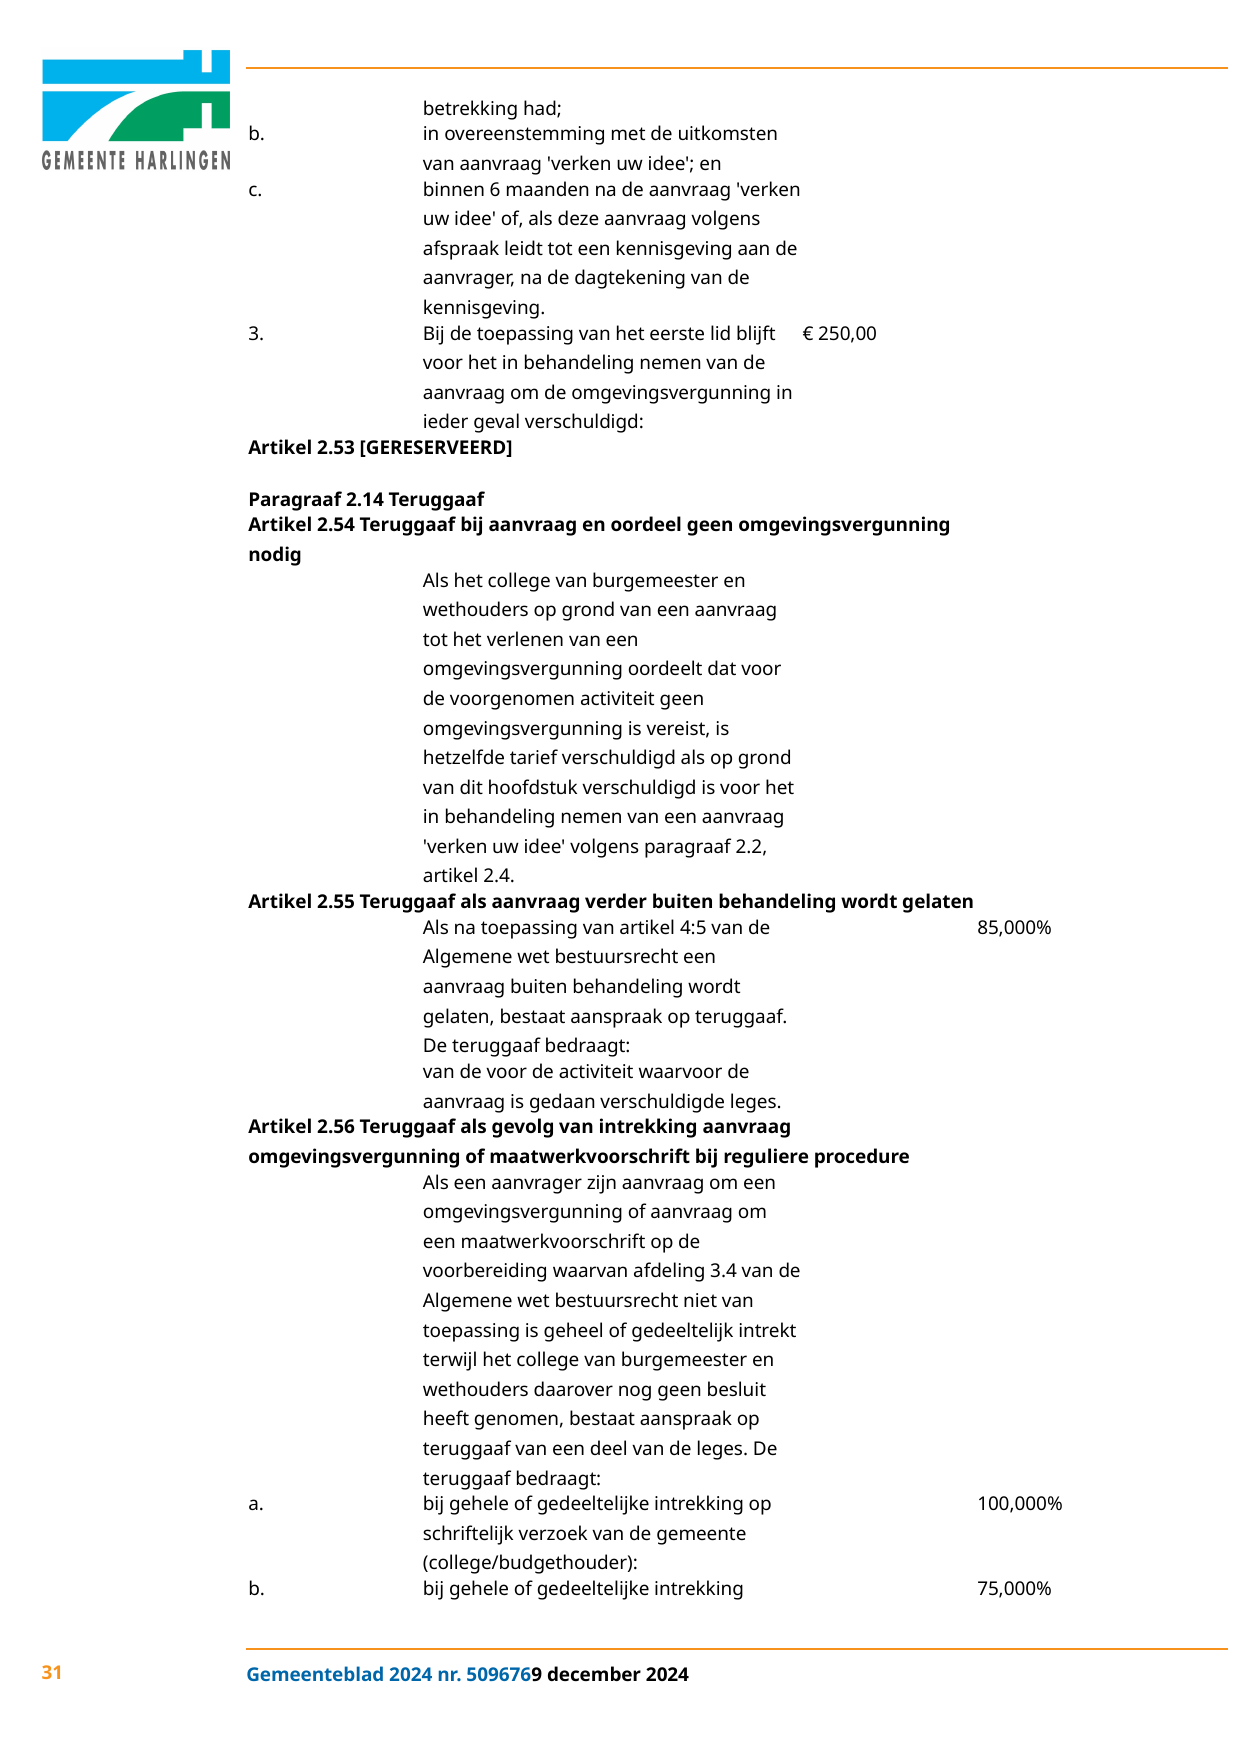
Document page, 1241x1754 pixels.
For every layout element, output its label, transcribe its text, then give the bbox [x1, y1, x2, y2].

table_cell binnen 6 maanden na de aanvraag 'verken uw idee' of, als deze aanvraag volgens afspraak leidt tot een kennisgeving aan de aanvrager, na de dagtekening van de kennisgeving. [423, 176, 802, 320]
table_cell 100,000% [977, 1490, 1152, 1575]
table_cell [248, 914, 423, 1058]
table_cell [802, 176, 977, 320]
table_cell [802, 121, 977, 176]
table_cell [802, 1575, 977, 1601]
table_cell bij gehele of gedeeltelijke intrekking [423, 1575, 802, 1601]
table_cell [802, 95, 977, 121]
table_cell van de voor de activiteit waarvoor de aanvraag is gedaan verschuldigde leges. [423, 1058, 802, 1113]
table_cell Als na toepassing van artikel 4:5 van de Algemene wet bestuursrecht een aanvraag buiten behandeling wordt gelaten, bestaat aanspraak op teruggaaf. De teruggaaf bedraagt: [423, 914, 802, 1058]
table_cell [977, 1169, 1152, 1490]
table_cell Paragraaf 2.14 Teruggaaf [248, 486, 1152, 512]
table_cell [977, 1058, 1152, 1113]
table_cell [977, 320, 1152, 434]
table_cell in overeenstemming met de uitkomsten van aanvraag 'verken uw idee'; en [423, 121, 802, 176]
table_cell [977, 567, 1152, 888]
table_cell 3. [248, 320, 423, 434]
picture [41, 47, 231, 172]
table_cell b. [248, 1575, 423, 1601]
table_cell [977, 460, 1152, 486]
table_cell betrekking had; [423, 95, 802, 121]
table_cell 75,000% [977, 1575, 1152, 1601]
table_cell Als het college van burgemeester en wethouders op grond van een aanvraag tot het verlenen van een omgevingsvergunning oordeelt dat voor de voorgenomen activiteit geen omgevingsvergunning is vereist, is hetzelfde tarief verschuldigd als op grond van dit hoofdstuk verschuldigd is voor het in behandeling nemen van een aanvraag 'verken uw idee' volgens paragraaf 2.2, artikel 2.4. [423, 567, 802, 888]
table_cell 85,000% [977, 914, 1152, 1058]
table_cell [248, 460, 423, 486]
table_cell Artikel 2.53 [GERESERVEERD] [248, 434, 977, 460]
table_cell bij gehele of gedeeltelijke intrekking op schriftelijk verzoek van de gemeente (college/budgethouder): [423, 1490, 802, 1575]
table_cell € 250,00 [802, 320, 977, 434]
table_cell [802, 914, 977, 1058]
table_cell [802, 1058, 977, 1113]
table_cell [977, 95, 1152, 121]
table_cell [802, 1169, 977, 1490]
table_cell Artikel 2.55 Teruggaaf als aanvraag verder buiten behandeling wordt gelaten [248, 889, 977, 914]
table_cell [802, 460, 977, 486]
table_cell [248, 567, 423, 888]
table_cell [248, 95, 423, 121]
table_cell b. [248, 121, 423, 176]
table_cell [248, 1058, 423, 1113]
table_cell Artikel 2.54 Teruggaaf bij aanvraag en oordeel geen omgevingsvergunning nodig [248, 512, 977, 567]
table_cell [977, 176, 1152, 320]
table_cell Als een aanvrager zijn aanvraag om een omgevingsvergunning of aanvraag om een maatwerkvoorschrift op de voorbereiding waarvan afdeling 3.4 van de Algemene wet bestuursrecht niet van toepassing is geheel of gedeeltelijk intrekt terwijl het college van burgemeester en wethouders daarover nog geen besluit heeft genomen, bestaat aanspraak op teruggaaf van een deel van de leges. De teruggaaf bedraagt: [423, 1169, 802, 1490]
table_cell Artikel 2.56 Teruggaaf als gevolg van intrekking aanvraag omgevingsvergunning of maatwerkvoorschrift bij reguliere procedure [248, 1114, 977, 1169]
table_cell [248, 1169, 423, 1490]
table_cell [802, 567, 977, 888]
table_cell c. [248, 176, 423, 320]
table_cell [802, 1490, 977, 1575]
table_cell [977, 121, 1152, 176]
table_cell a. [248, 1490, 423, 1575]
table_cell Bij de toepassing van het eerste lid blijft voor het in behandeling nemen van de aanvraag om de omgevingsvergunning in ieder geval verschuldigd: [423, 320, 802, 434]
table_cell [423, 460, 802, 486]
